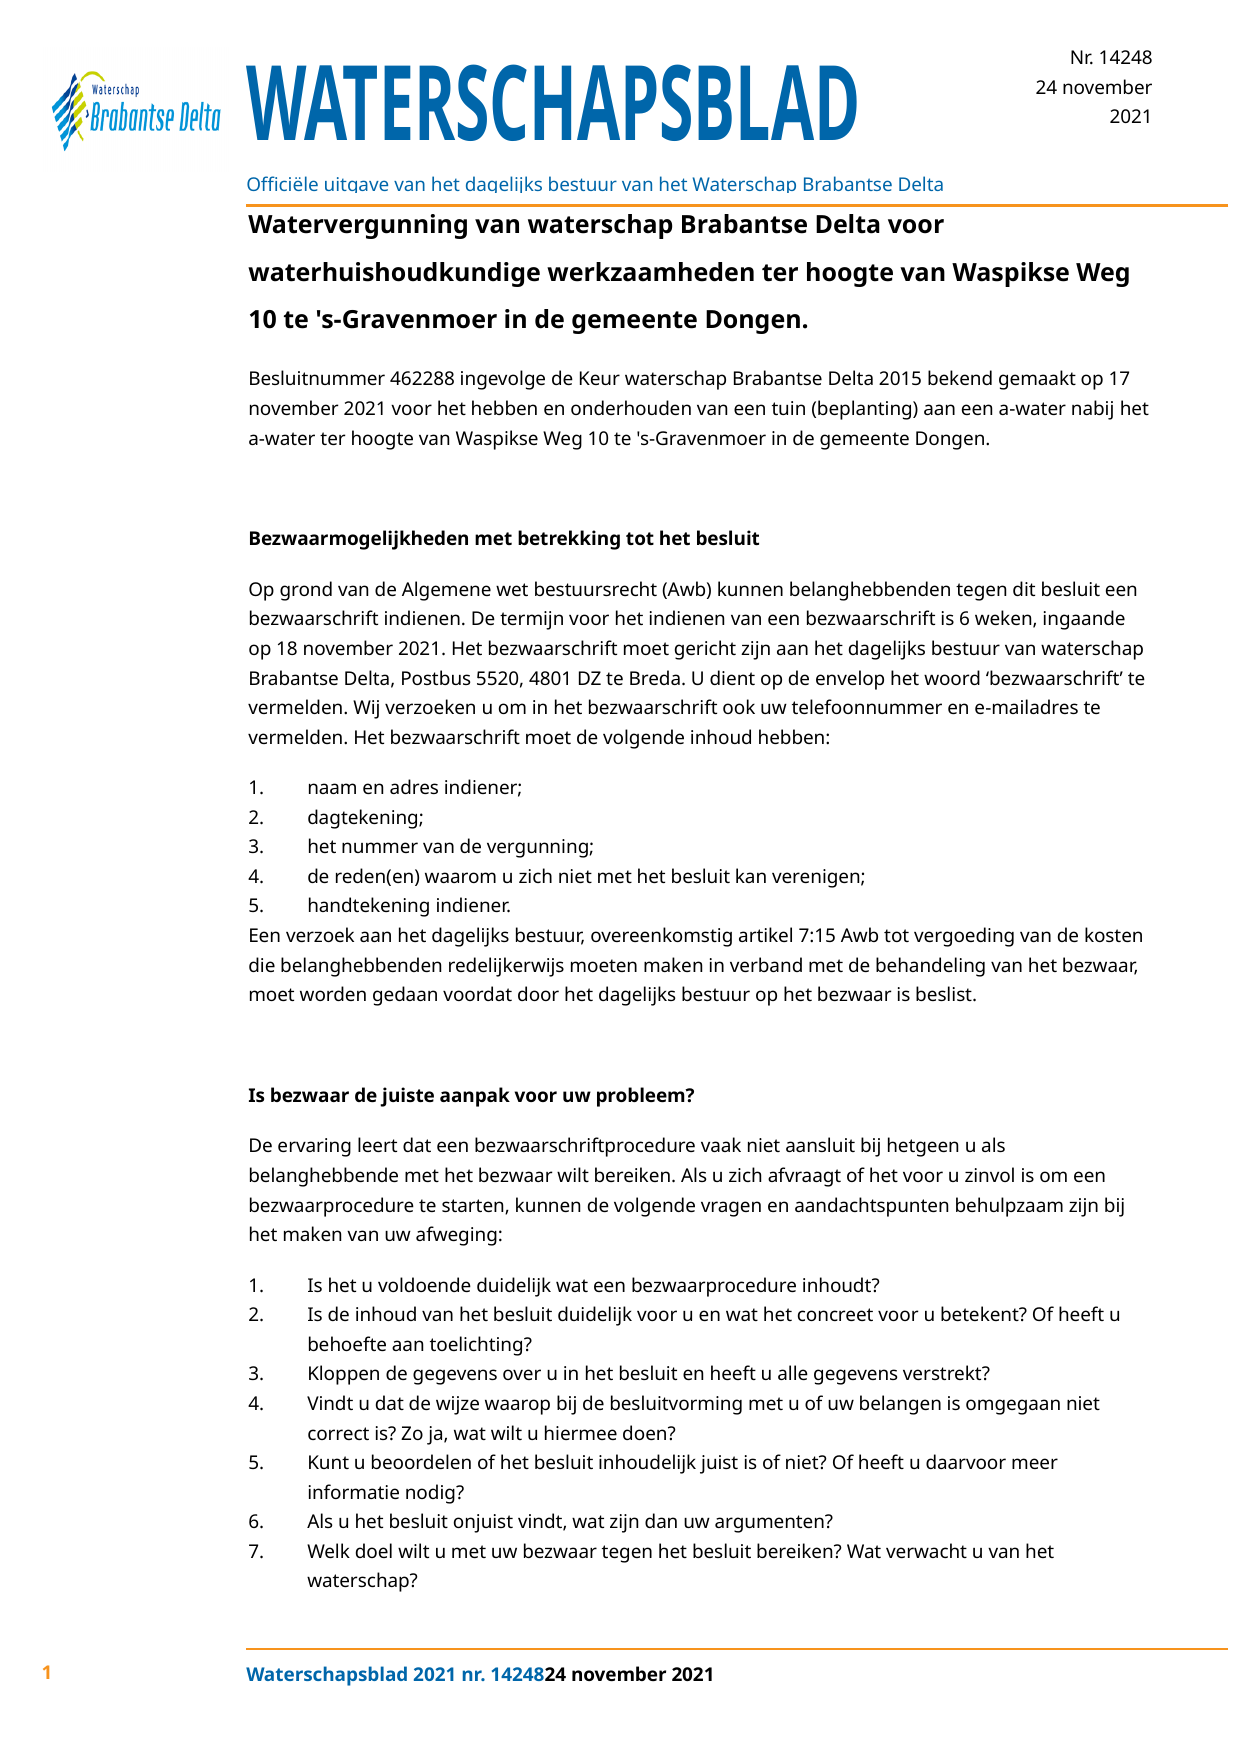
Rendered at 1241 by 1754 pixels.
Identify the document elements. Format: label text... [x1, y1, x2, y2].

list Kunt u beoordelen of het besluit inhoudelijk juist is of niet? Of heeft u daarvoor meer informatie nodig? [248, 1449, 1152, 1504]
picture [41, 47, 231, 172]
list Is het u voldoende duidelijk wat een bezwaarprocedure inhoudt? [248, 1272, 1152, 1297]
text Bezwaarmogelijkheden met betrekking tot het besluit [248, 526, 1152, 551]
list Als u het besluit onjuist vindt, wat zijn dan uw argumenten? [248, 1508, 1152, 1534]
list het nummer van de vergunning; [248, 833, 1152, 859]
list Welk doel wilt u met uw bezwaar tegen het besluit bereiken? Wat verwacht u van het waterschap? [248, 1538, 1152, 1593]
list handtekening indiener. [248, 893, 1152, 918]
list dagtekening; [248, 804, 1152, 829]
text De ervaring leert dat een bezwaarschriftprocedure vaak niet aansluit bij hetgeen u als belanghebbende met het bezwaar wilt bereiken. Als u zich afvraagt of het voor u zinvol is om een bezwaarprocedure te starten, kunnen de volgende vragen en aandachtspunten behulpzaam zijn bij het maken van uw afweging: [248, 1133, 1152, 1247]
text Besluitnummer 462288 ingevolge de Keur waterschap Brabantse Delta 2015 bekend gemaakt op 17 november 2021 voor het hebben en onderhouden van een tuin (beplanting) aan een a-water nabij het a-water ter hoogte van Waspikse Weg 10 te 's-Gravenmoer in de gemeente Dongen. [248, 366, 1152, 450]
list de reden(en) waarom u zich niet met het besluit kan verenigen; [248, 863, 1152, 889]
text Op grond van de Algemene wet bestuursrecht (Awb) kunnen belanghebbenden tegen dit besluit een bezwaarschrift indienen. De termijn voor het indienen van een bezwaarschrift is 6 weken, ingaande op 18 november 2021. Het bezwaarschrift moet gericht zijn aan het dagelijks bestuur van waterschap Brabantse Delta, Postbus 5520, 4801 DZ te Breda. U dient op de envelop het woord ‘bezwaarschrift’ te vermelden. Wij verzoeken u om in het bezwaarschrift ook uw telefoonnummer en e‑mailadres te vermelden. Het bezwaarschrift moet de volgende inhoud hebben: [248, 576, 1152, 749]
list Kloppen de gegevens over u in het besluit en heeft u alle gegevens verstrekt? [248, 1361, 1152, 1386]
text Watervergunning van waterschap Brabantse Delta voor waterhuishoudkundige werkzaamheden ter hoogte van Waspikse Weg 10 te 's-Gravenmoer in de gemeente Dongen. [248, 207, 1152, 336]
list Is de inhoud van het besluit duidelijk voor u en wat het concreet voor u betekent? Of heeft u behoefte aan toelichting? [248, 1301, 1152, 1357]
list Vindt u dat de wijze waarop bij de besluitvorming met u of uw belangen is omgegaan niet correct is? Zo ja, wat wilt u hiermee doen? [248, 1390, 1152, 1445]
text Is bezwaar de juiste aanpak voor uw probleem? [248, 1082, 1152, 1108]
text Een verzoek aan het dagelijks bestuur, overeenkomstig artikel 7:15 Awb tot vergoeding van de kosten die belanghebbenden redelijkerwijs moeten maken in verband met de behandeling van het bezwaar, moet worden gedaan voordat door het dagelijks bestuur op het bezwaar is beslist. [248, 922, 1152, 1007]
list naam en adres indiener; [248, 774, 1152, 800]
